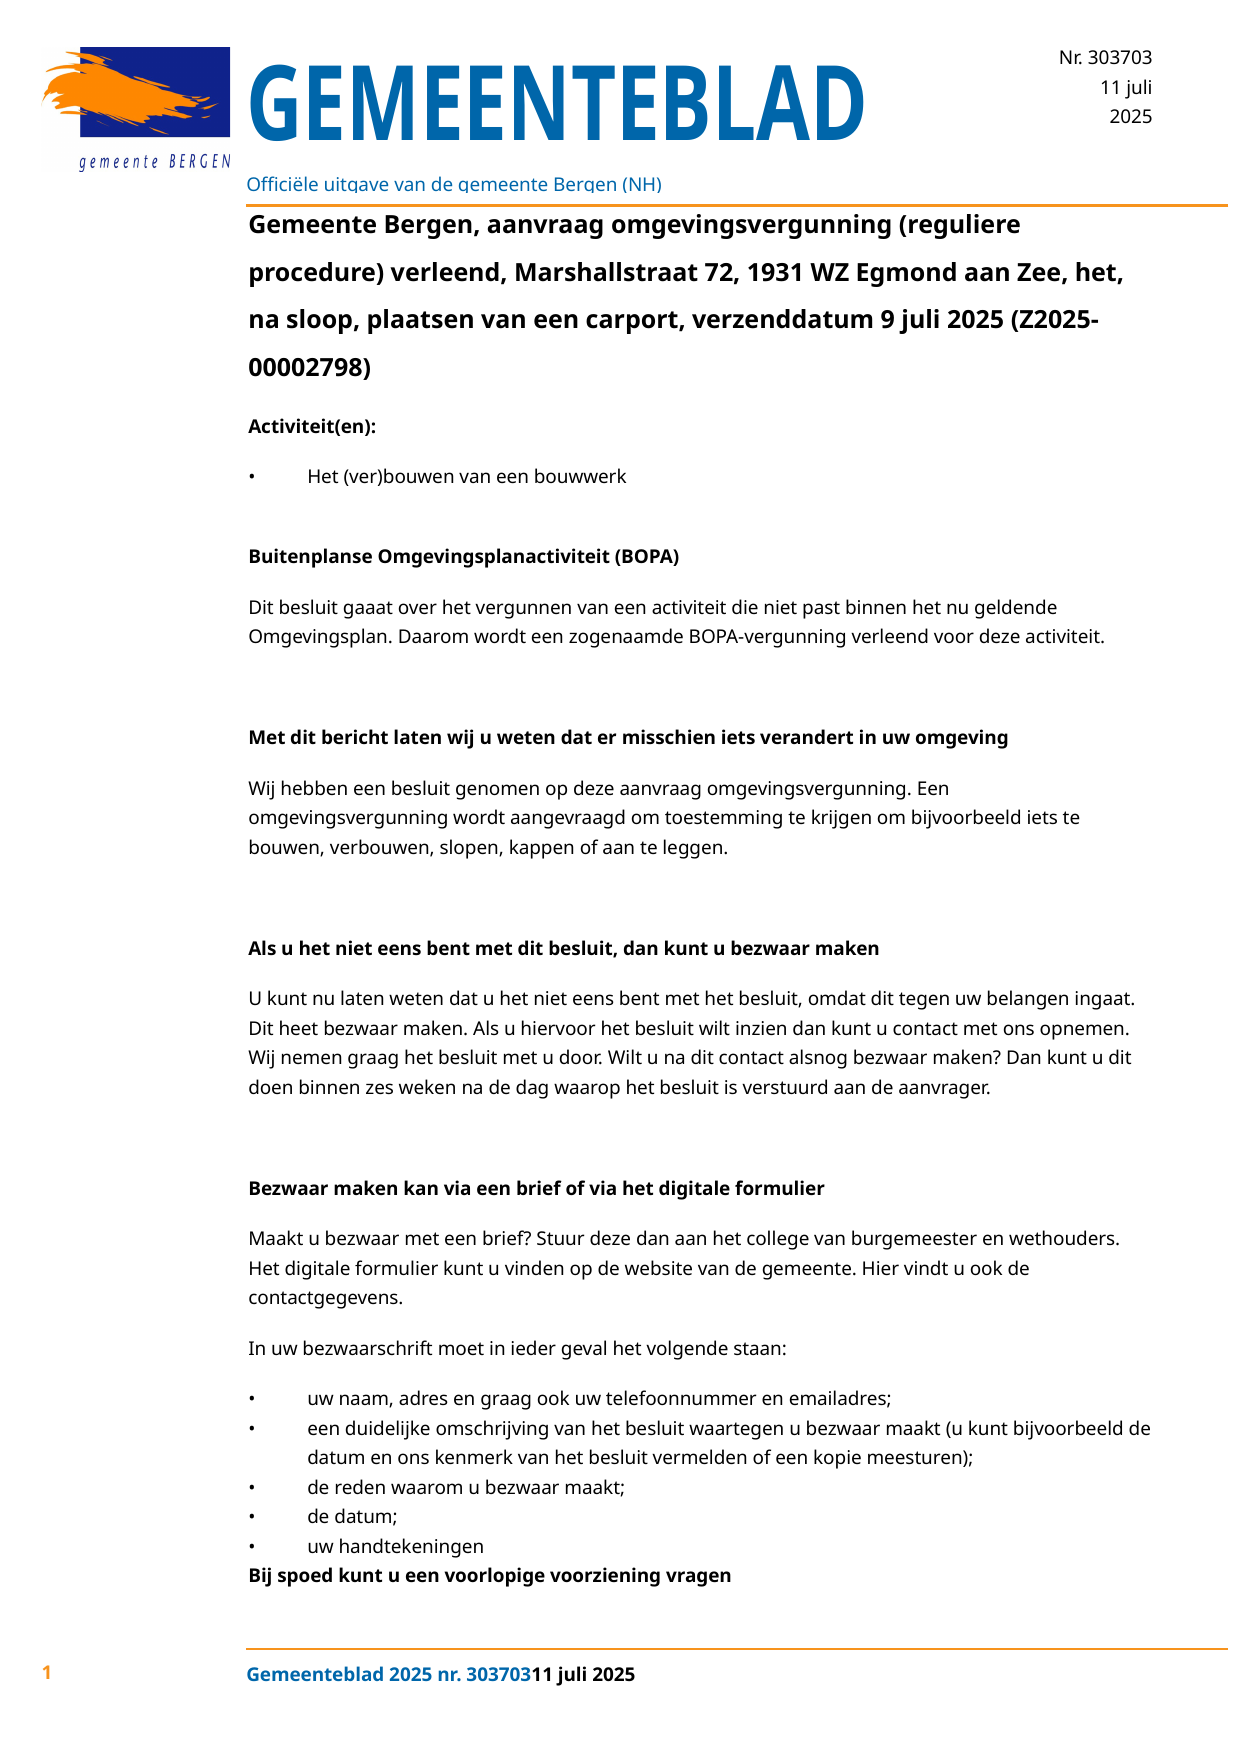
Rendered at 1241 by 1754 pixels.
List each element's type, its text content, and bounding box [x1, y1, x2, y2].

text In uw bezwaarschrift moet in ieder geval het volgende staan: [248, 1335, 1152, 1361]
text Bij spoed kunt u een voorlopige voorziening vragen [248, 1563, 1152, 1588]
text Dit besluit gaaat over het vergunnen van een activiteit die niet past binnen het nu geldende Omgevingsplan. Daarom wordt een zogenaamde BOPA-vergunning verleend voor deze activiteit. [248, 594, 1152, 649]
text U kunt nu laten weten dat u het niet eens bent met het besluit, omdat dit tegen uw belangen ingaat. Dit heet bezwaar maken. Als u hiervoor het besluit wilt inzien dan kunt u contact met ons opnemen. Wij nemen graag het besluit met u door. Wilt u na dit contact alsnog bezwaar maken? Dan kunt u dit doen binnen zes weken na de dag waarop het besluit is verstuurd aan de aanvrager. [248, 985, 1152, 1100]
list uw naam, adres en graag ook uw telefoonnummer en emailadres; [248, 1385, 1152, 1411]
picture [41, 47, 231, 172]
list uw handtekeningen [248, 1533, 1152, 1559]
text Met dit bericht laten wij u weten dat er misschien iets verandert in uw omgeving [248, 724, 1152, 750]
text Als u het niet eens bent met dit besluit, dan kunt u bezwaar maken [248, 935, 1152, 961]
text Maakt u bezwaar met een brief? Stuur deze dan aan het college van burgemeester en wethouders. Het digitale formulier kunt u vinden op de website van de gemeente. Hier vindt u ook de contactgegevens. [248, 1225, 1152, 1310]
text Wij hebben een besluit genomen op deze aanvraag omgevingsvergunning. Een omgevingsvergunning wordt aangevraagd om toestemming te krijgen om bijvoorbeeld iets te bouwen, verbouwen, slopen, kappen of aan te leggen. [248, 775, 1152, 860]
text Buitenplanse Omgevingsplanactiviteit (BOPA) [248, 543, 1152, 569]
text Bezwaar maken kan via een brief of via het digitale formulier [248, 1175, 1152, 1201]
list de datum; [248, 1503, 1152, 1529]
list de reden waarom u bezwaar maakt; [248, 1474, 1152, 1500]
text Activiteit(en): [248, 413, 1152, 439]
text Gemeente Bergen, aanvraag omgevingsvergunning (reguliere procedure) verleend, Marshallstraat 72, 1931 WZ Egmond aan Zee, het, na sloop, plaatsen van een carport, verzenddatum 9 juli 2025 (Z2025-00002798) [248, 207, 1152, 384]
list een duidelijke omschrijving van het besluit waartegen u bezwaar maakt (u kunt bijvoorbeeld de datum en ons kenmerk van het besluit vermelden of een kopie meesturen); [248, 1415, 1152, 1470]
list Het (ver)bouwen van een bouwwerk [248, 463, 1152, 489]
